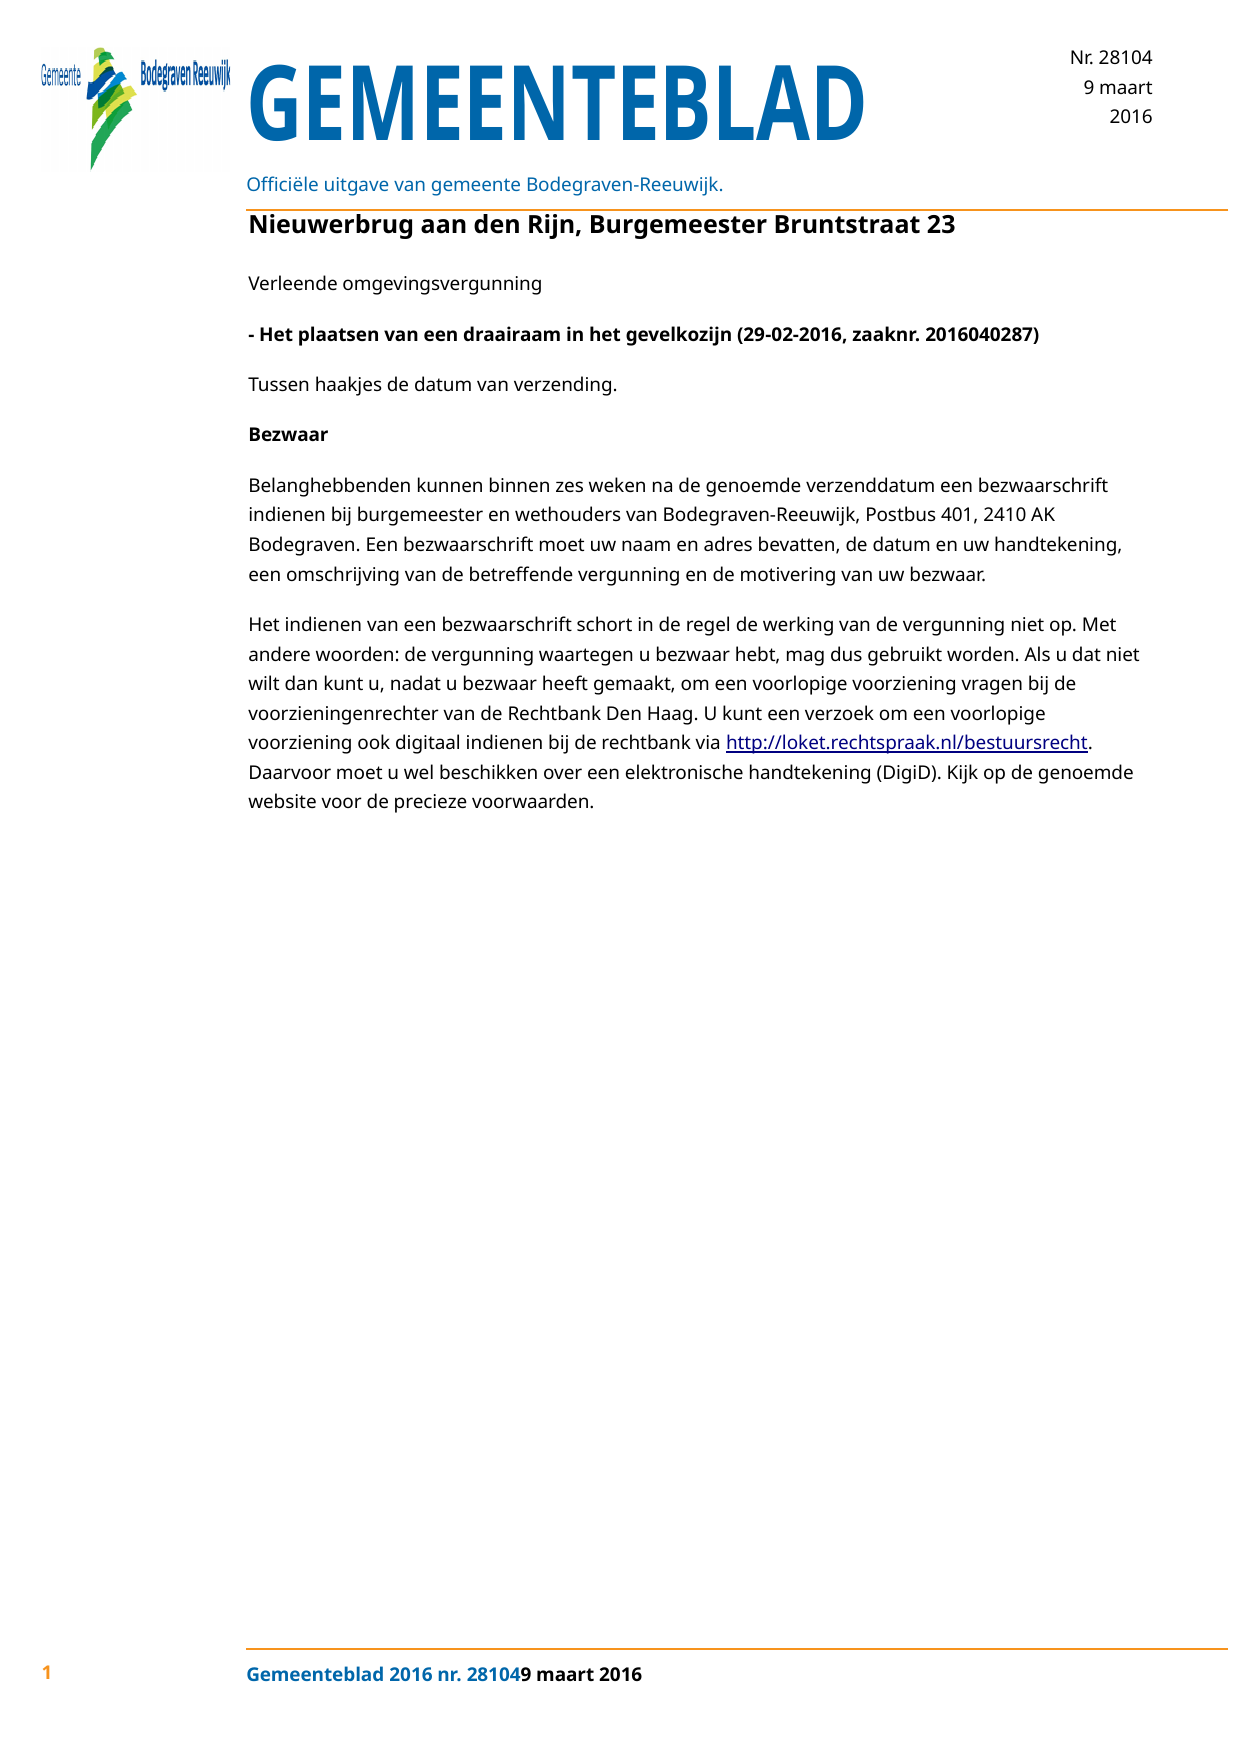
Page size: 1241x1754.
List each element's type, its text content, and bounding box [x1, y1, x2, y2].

text Bezwaar [248, 422, 1152, 447]
text Nieuwerbrug aan den Rijn, Burgemeester Bruntstraat 23 [248, 211, 1152, 241]
picture [41, 47, 231, 172]
text Tussen haakjes de datum van verzending. [248, 371, 1152, 397]
text Het indienen van een bezwaarschrift schort in de regel de werking van de vergunning niet op. Met andere woorden: de vergunning waartegen u bezwaar hebt, mag dus gebruikt worden. Als u dat niet wilt dan kunt u, nadat u bezwaar heeft gemaakt, om een voorlopige voorziening vragen bij de voorzieningenrechter van de Rechtbank Den Haag. U kunt een verzoek om een voorlopige voorziening ook digitaal indienen bij de rechtbank via http://loket.rechtspraak.nl/bestuursrecht. Daarvoor moet u wel beschikken over een elektronische handtekening (DigiD). Kijk op de genoemde website voor de precieze voorwaarden. [248, 611, 1152, 814]
text - Het plaatsen van een draairaam in het gevelkozijn (29‑02‑2016, zaaknr. 2016040287) [248, 321, 1152, 346]
text Belanghebbenden kunnen binnen zes weken na de genoemde verzenddatum een bezwaarschrift indienen bij burgemeester en wethouders van Bodegraven-Reeuwijk, Postbus 401, 2410 AK Bodegraven. Een bezwaarschrift moet uw naam en adres bevatten, de datum en uw handtekening, een omschrijving van de betreffende vergunning en de motivering van uw bezwaar. [248, 472, 1152, 586]
text Verleende omgevingsvergunning [248, 270, 1152, 296]
